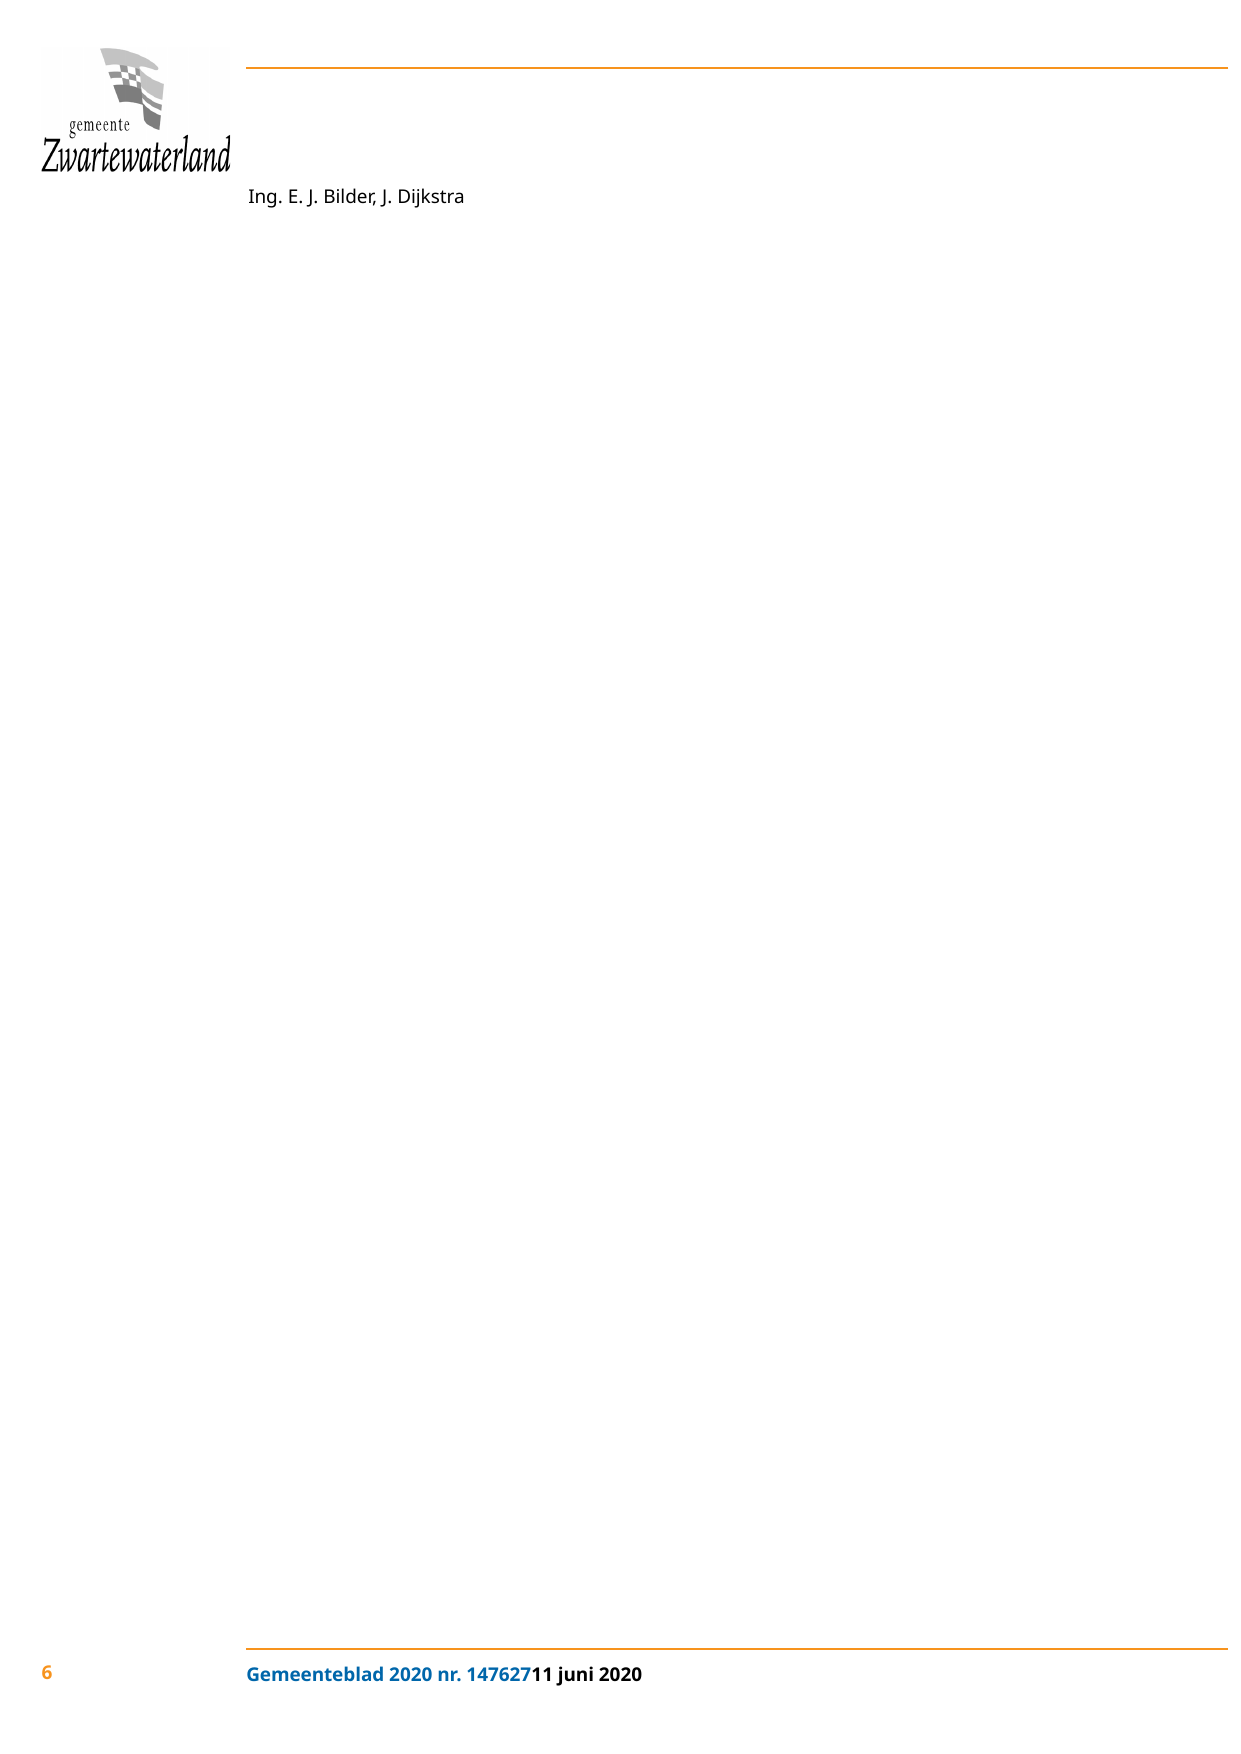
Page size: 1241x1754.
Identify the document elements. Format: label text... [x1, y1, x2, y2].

picture [41, 47, 231, 172]
text Ing. E. J. Bilder, J. Dijkstra [248, 183, 1152, 209]
